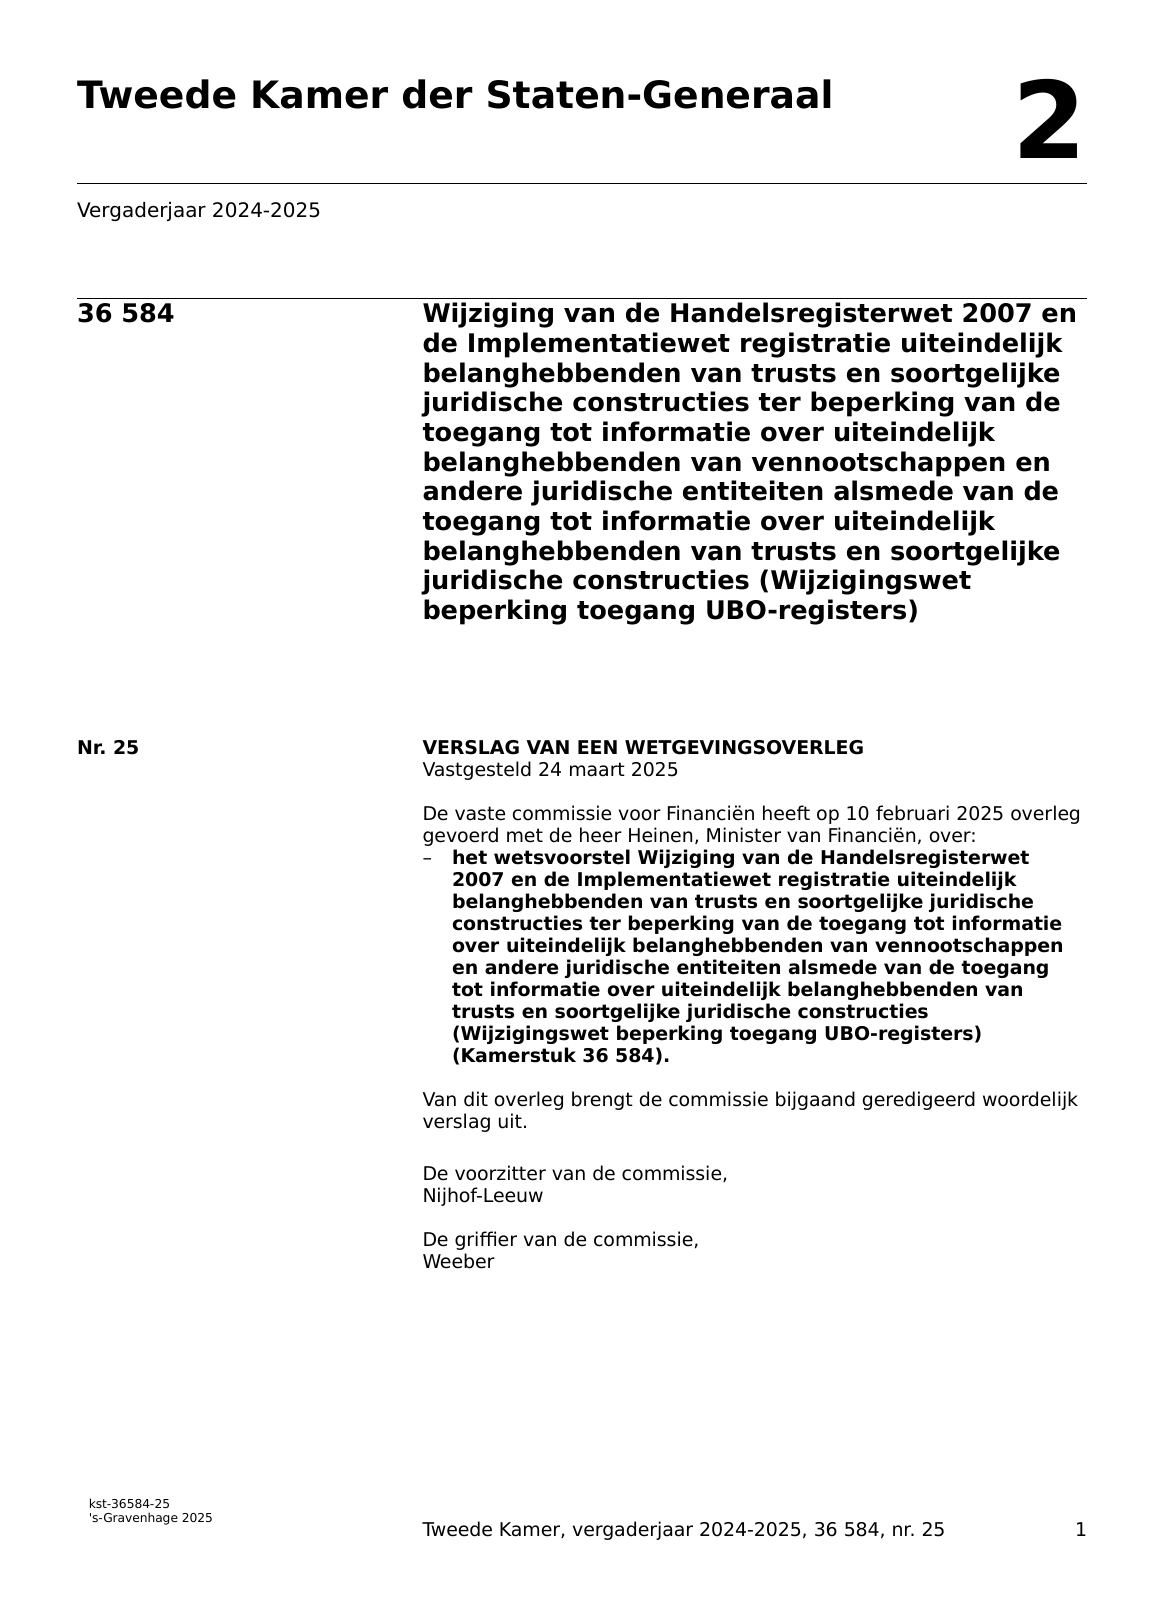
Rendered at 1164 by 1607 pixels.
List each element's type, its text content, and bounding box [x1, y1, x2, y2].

table_header 2 [886, 59, 1087, 183]
text Van dit overleg brengt de commissie bijgaand geredigeerd woordelijk verslag uit. [422, 1089, 1087, 1133]
subtitle 36 584 Wijziging van de Handelsregisterwet 2007 en de Implementatiewet registratie uiteindelijk belanghebbenden van trusts en soortgelijke juridische constructies ter beperking van de toegang tot informatie over uiteindelijk belanghebbenden van vennootschappen en andere juridische entiteiten alsmede van de toegang tot informatie over uiteindelijk belanghebbenden van trusts en soortgelijke juridische constructies (Wijzigingswet beperking toegang UBO-registers) [77, 299, 1087, 626]
text 's-Gravenhage 2025 [88, 1511, 323, 1525]
text – het wetsvoorstel Wijziging van de Handelsregisterwet 2007 en de Implementatiewet registratie uiteindelijk belanghebbenden van trusts en soortgelijke juridische constructies ter beperking van de toegang tot informatie over uiteindelijk belanghebbenden van vennootschappen en andere juridische entiteiten alsmede van de toegang tot informatie over uiteindelijk belanghebbenden van trusts en soortgelijke juridische constructies (Wijzigingswet beperking toegang UBO-registers) (Kamerstuk 36 584). [422, 847, 1087, 1066]
subtitle Nr. 25 VERSLAG VAN EEN WETGEVINGSOVERLEG [77, 737, 1087, 758]
table_cell Vergaderjaar 2024-2025 [77, 184, 1087, 298]
text kst-36584-25 [88, 1497, 323, 1511]
text De vaste commissie voor Financiën heeft op 10 februari 2025 overleg gevoerd met de heer Heinen, Minister van Financiën, over: [422, 803, 1087, 847]
text De voorzitter van de commissie, Nijhof-Leeuw [422, 1163, 1087, 1207]
text De griffier van de commissie, Weeber [422, 1229, 1087, 1273]
text Vastgesteld 24 maart 2025 [422, 758, 1087, 781]
table_header Tweede Kamer der Staten-Generaal [77, 59, 886, 183]
